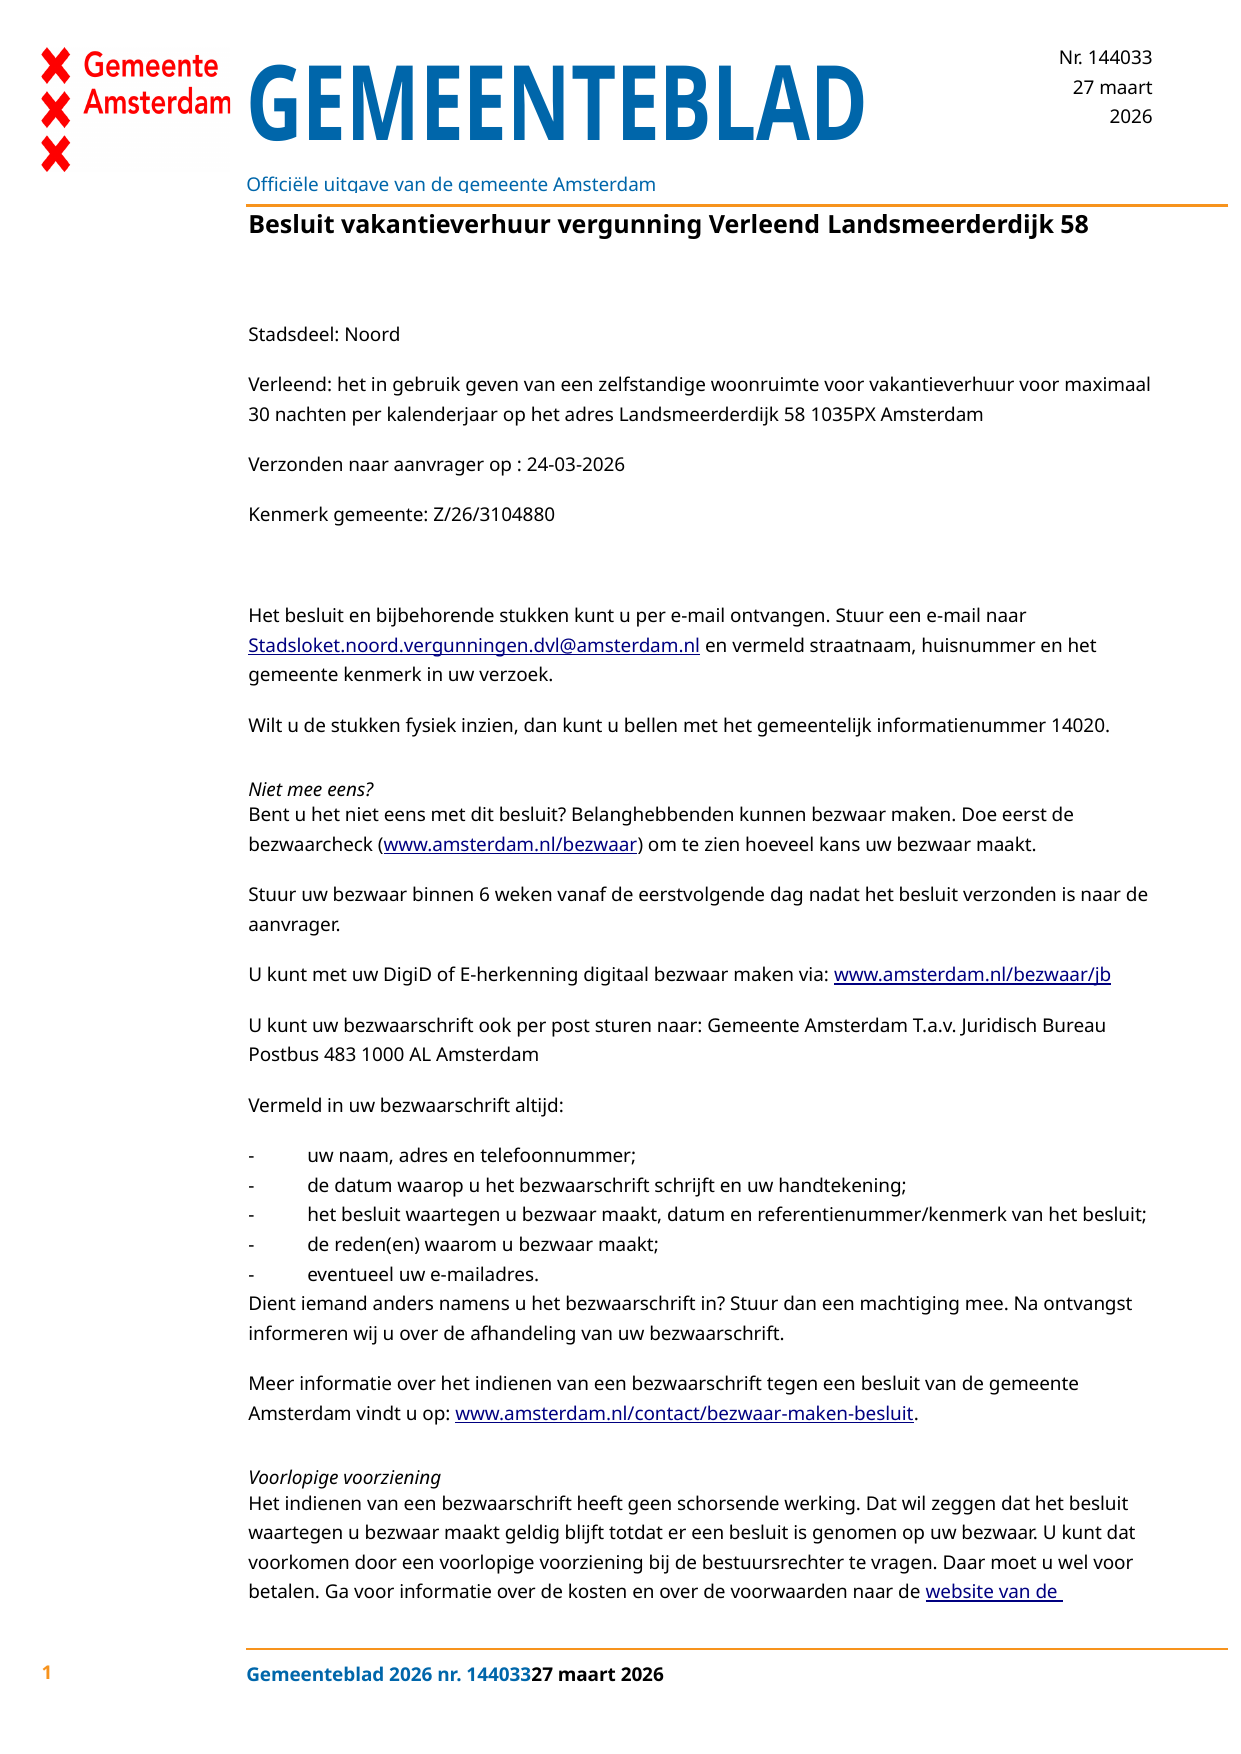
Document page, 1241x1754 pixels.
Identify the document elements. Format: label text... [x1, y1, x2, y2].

text Besluit vakantieverhuur vergunning Verleend Landsmeerderdijk 58 [248, 207, 1152, 241]
list de reden(en) waarom u bezwaar maakt; [248, 1231, 1152, 1257]
text Meer informatie over het indienen van een bezwaarschrift tegen een besluit van de gemeente Amsterdam vindt u op: www.amsterdam.nl/contact/bezwaar-maken-besluit. [248, 1370, 1152, 1426]
text U kunt met uw DigiD of E-herkenning digitaal bezwaar maken via: www.amsterdam.nl/bezwaar/jb [248, 962, 1152, 987]
text Niet mee eens? [248, 776, 1152, 802]
text Vermeld in uw bezwaarschrift altijd: [248, 1092, 1152, 1118]
text Kenmerk gemeente: Z/26/3104880 [248, 502, 1152, 527]
text Het besluit en bijbehorende stukken kunt u per e-mail ontvangen. Stuur een e-mail naar Stadsloket.noord.vergunningen.dvl@amsterdam.nl en vermeld straatnaam, huisnummer en het gemeente kenmerk in uw verzoek. [248, 602, 1152, 687]
text Verleend: het in gebruik geven van een zelfstandige woonruimte voor vakantieverhuur voor maximaal 30 nachten per kalenderjaar op het adres Landsmeerderdijk 58 1035PX Amsterdam [248, 371, 1152, 426]
list uw naam, adres en telefoonnummer; [248, 1142, 1152, 1168]
picture [41, 47, 231, 172]
list eventueel uw e-mailadres. [248, 1261, 1152, 1287]
text Verzonden naar aanvrager op : 24-03-2026 [248, 451, 1152, 477]
list het besluit waartegen u bezwaar maakt, datum en referentienummer/kenmerk van het besluit; [248, 1202, 1152, 1227]
list de datum waarop u het bezwaarschrift schrijft en uw handtekening; [248, 1172, 1152, 1198]
text Dient iemand anders namens u het bezwaarschrift in? Stuur dan een machtiging mee. Na ontvangst informeren wij u over de afhandeling van uw bezwaarschrift. [248, 1290, 1152, 1346]
text Stuur uw bezwaar binnen 6 weken vanaf de eerstvolgende dag nadat het besluit verzonden is naar de aanvrager. [248, 882, 1152, 937]
text Wilt u de stukken fysiek inzien, dan kunt u bellen met het gemeentelijk informatienummer 14020. [248, 712, 1152, 738]
text Voorlopige voorziening [248, 1464, 1152, 1490]
text Stadsdeel: Noord [248, 321, 1152, 346]
text Het indienen van een bezwaarschrift heeft geen schorsende werking. Dat wil zeggen dat het besluit waartegen u bezwaar maakt geldig blijft totdat er een besluit is genomen op uw bezwaar. U kunt dat voorkomen door een voorlopige voorziening bij de bestuursrechter te vragen. Daar moet u wel voor betalen. Ga voor informatie over de kosten en over de voorwaarden naar de website van de [248, 1490, 1152, 1604]
text Bent u het niet eens met dit besluit? Belanghebbenden kunnen bezwaar maken. Doe eerst de bezwaarcheck (www.amsterdam.nl/bezwaar) om te zien hoeveel kans uw bezwaar maakt. [248, 802, 1152, 857]
text U kunt uw bezwaarschrift ook per post sturen naar: Gemeente Amsterdam T.a.v. Juridisch Bureau Postbus 483 1000 AL Amsterdam [248, 1012, 1152, 1067]
